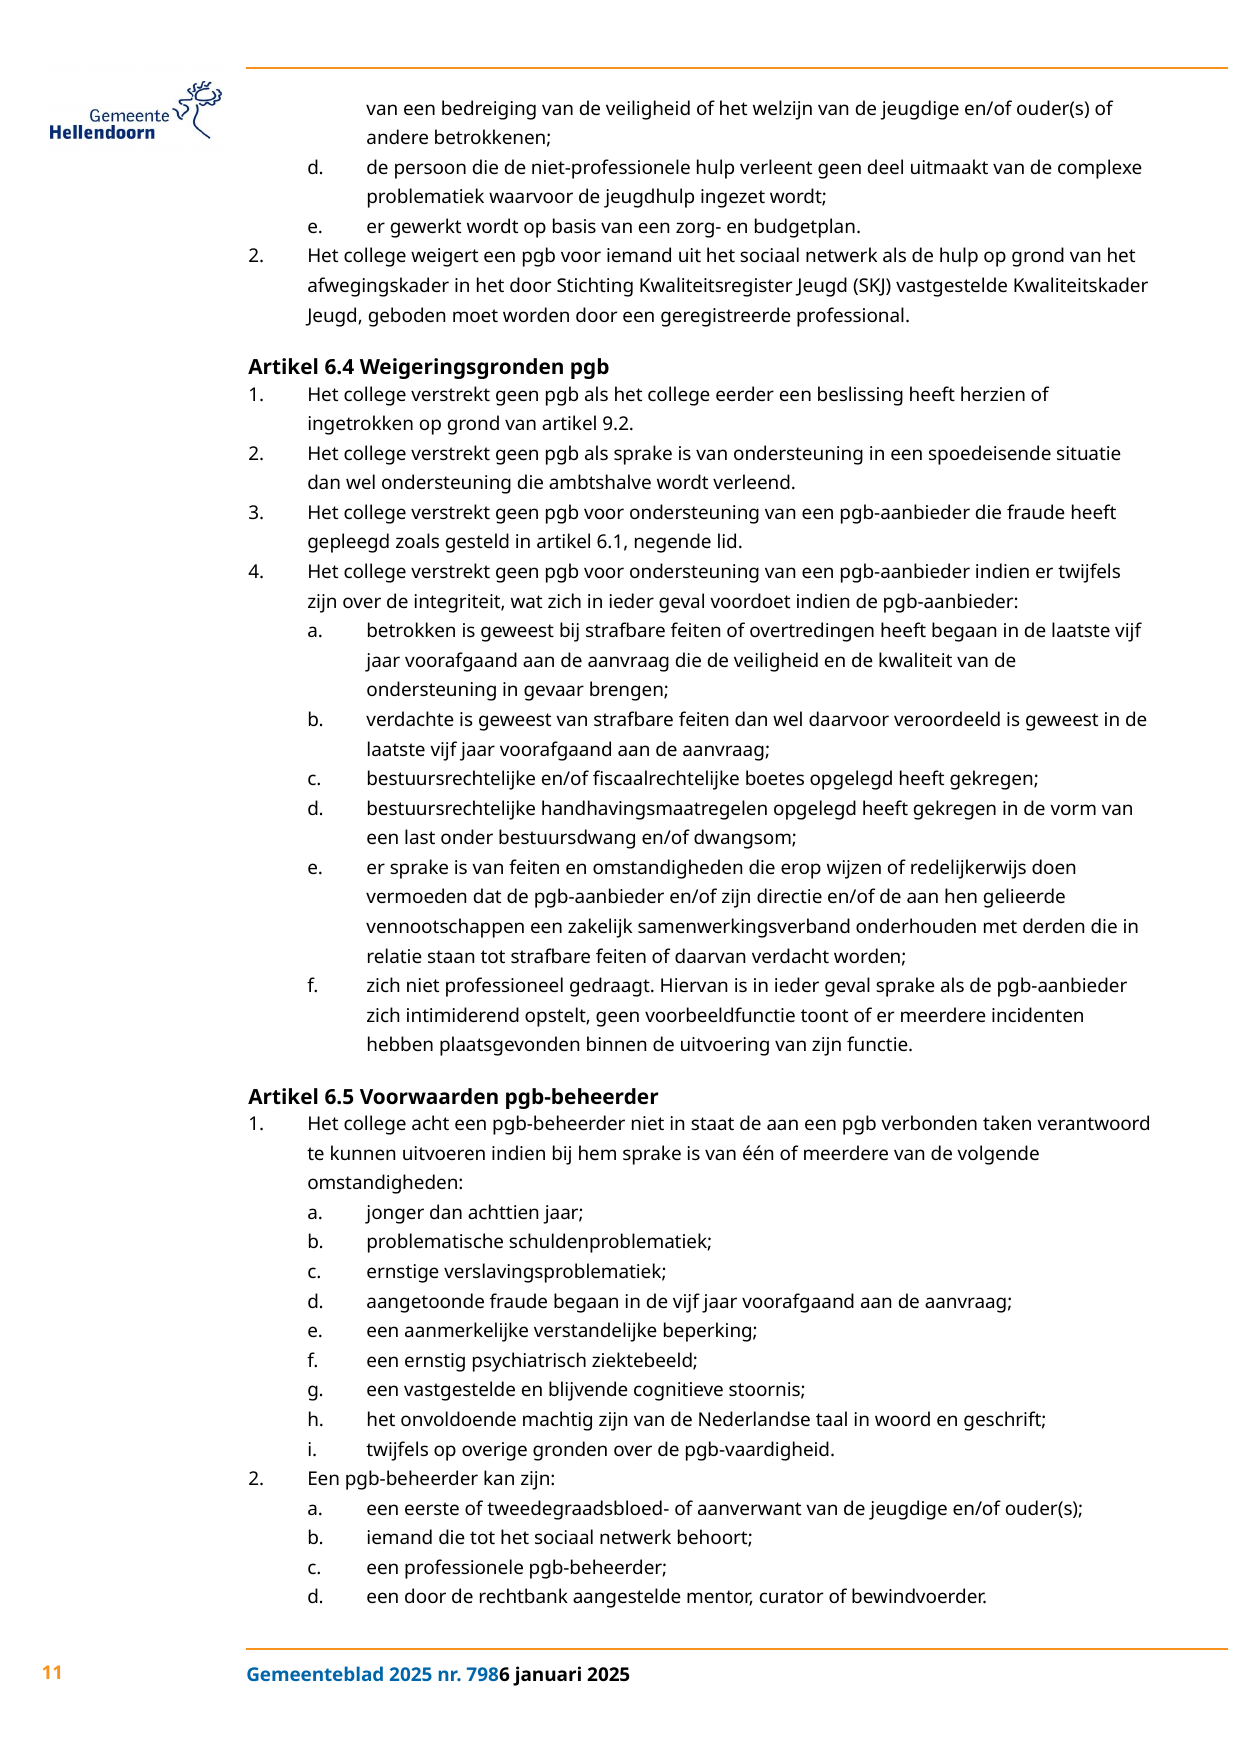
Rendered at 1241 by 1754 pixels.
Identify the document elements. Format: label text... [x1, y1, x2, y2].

list Het college acht een pgb-beheerder niet in staat de aan een pgb verbonden taken verantwoord te kunnen uitvoeren indien bij hem sprake is van één of meerdere van de volgende omstandigheden: [248, 1110, 1152, 1195]
list van een bedreiging van de veiligheid of het welzijn van de jeugdige en/of ouder(s) of andere betrokkenen; [307, 95, 1152, 150]
list problematische schuldenproblematiek; [307, 1229, 1152, 1254]
list een vastgestelde en blijvende cognitieve stoornis; [307, 1377, 1152, 1402]
list bestuursrechtelijke en/of fiscaalrechtelijke boetes opgelegd heeft gekregen; [307, 765, 1152, 791]
list iemand die tot het sociaal netwerk behoort; [307, 1524, 1152, 1550]
list Het college verstrekt geen pgb als het college eerder een beslissing heeft herzien of ingetrokken op grond van artikel 9.2. [248, 381, 1152, 436]
list Het college verstrekt geen pgb voor ondersteuning van een pgb-aanbieder indien er twijfels zijn over de integriteit, wat zich in ieder geval voordoet indien de pgb-aanbieder: [248, 558, 1152, 613]
text Artikel 6.4 Weigeringsgronden pgb [248, 352, 1152, 381]
list twijfels op overige gronden over de pgb-vaardigheid. [307, 1436, 1152, 1462]
list een professionele pgb-beheerder; [307, 1554, 1152, 1580]
list zich niet professioneel gedraagt. Hiervan is in ieder geval sprake als de pgb-aanbieder zich intimiderend opstelt, geen voorbeeldfunctie toont of er meerdere incidenten hebben plaatsgevonden binnen de uitvoering van zijn functie. [307, 972, 1152, 1057]
list een aanmerkelijke verstandelijke beperking; [307, 1317, 1152, 1343]
list ernstige verslavingsproblematiek; [307, 1258, 1152, 1284]
list Het college weigert een pgb voor iemand uit het sociaal netwerk als de hulp op grond van het afwegingskader in het door Stichting Kwaliteitsregister Jeugd (SKJ) vastgestelde Kwaliteitskader Jeugd, geboden moet worden door een geregistreerde professional. [248, 243, 1152, 328]
list bestuursrechtelijke handhavingsmaatregelen opgelegd heeft gekregen in de vorm van een last onder bestuursdwang en/of dwangsom; [307, 795, 1152, 850]
list Een pgb-beheerder kan zijn: [248, 1465, 1152, 1491]
list jonger dan achttien jaar; [307, 1199, 1152, 1225]
list de persoon die de niet-professionele hulp verleent geen deel uitmaakt van de complexe problematiek waarvoor de jeugdhulp ingezet wordt; [307, 154, 1152, 209]
list er sprake is van feiten en omstandigheden die erop wijzen of redelijkerwijs doen vermoeden dat de pgb-aanbieder en/of zijn directie en/of de aan hen gelieerde vennootschappen een zakelijk samenwerkingsverband onderhouden met derden die in relatie staan tot strafbare feiten of daarvan verdacht worden; [307, 854, 1152, 968]
text Artikel 6.5 Voorwaarden pgb-beheerder [248, 1082, 1152, 1110]
list een ernstig psychiatrisch ziektebeeld; [307, 1347, 1152, 1373]
list het onvoldoende machtig zijn van de Nederlandse taal in woord en geschrift; [307, 1406, 1152, 1432]
list Het college verstrekt geen pgb voor ondersteuning van een pgb-aanbieder die fraude heeft gepleegd zoals gesteld in artikel 6.1, negende lid. [248, 499, 1152, 554]
list er gewerkt wordt op basis van een zorg- en budgetplan. [307, 213, 1152, 239]
list Het college verstrekt geen pgb als sprake is van ondersteuning in een spoedeisende situatie dan wel ondersteuning die ambtshalve wordt verleend. [248, 440, 1152, 495]
list betrokken is geweest bij strafbare feiten of overtredingen heeft begaan in de laatste vijf jaar voorafgaand aan de aanvraag die de veiligheid en de kwaliteit van de ondersteuning in gevaar brengen; [307, 617, 1152, 702]
list een eerste of tweedegraadsbloed- of aanverwant van de jeugdige en/of ouder(s); [307, 1495, 1152, 1521]
list verdachte is geweest van strafbare feiten dan wel daarvoor veroordeeld is geweest in de laatste vijf jaar voorafgaand aan de aanvraag; [307, 706, 1152, 761]
picture [41, 47, 231, 172]
list aangetoonde fraude begaan in de vijf jaar voorafgaand aan de aanvraag; [307, 1288, 1152, 1314]
list een door de rechtbank aangestelde mentor, curator of bewindvoerder. [307, 1584, 1152, 1609]
